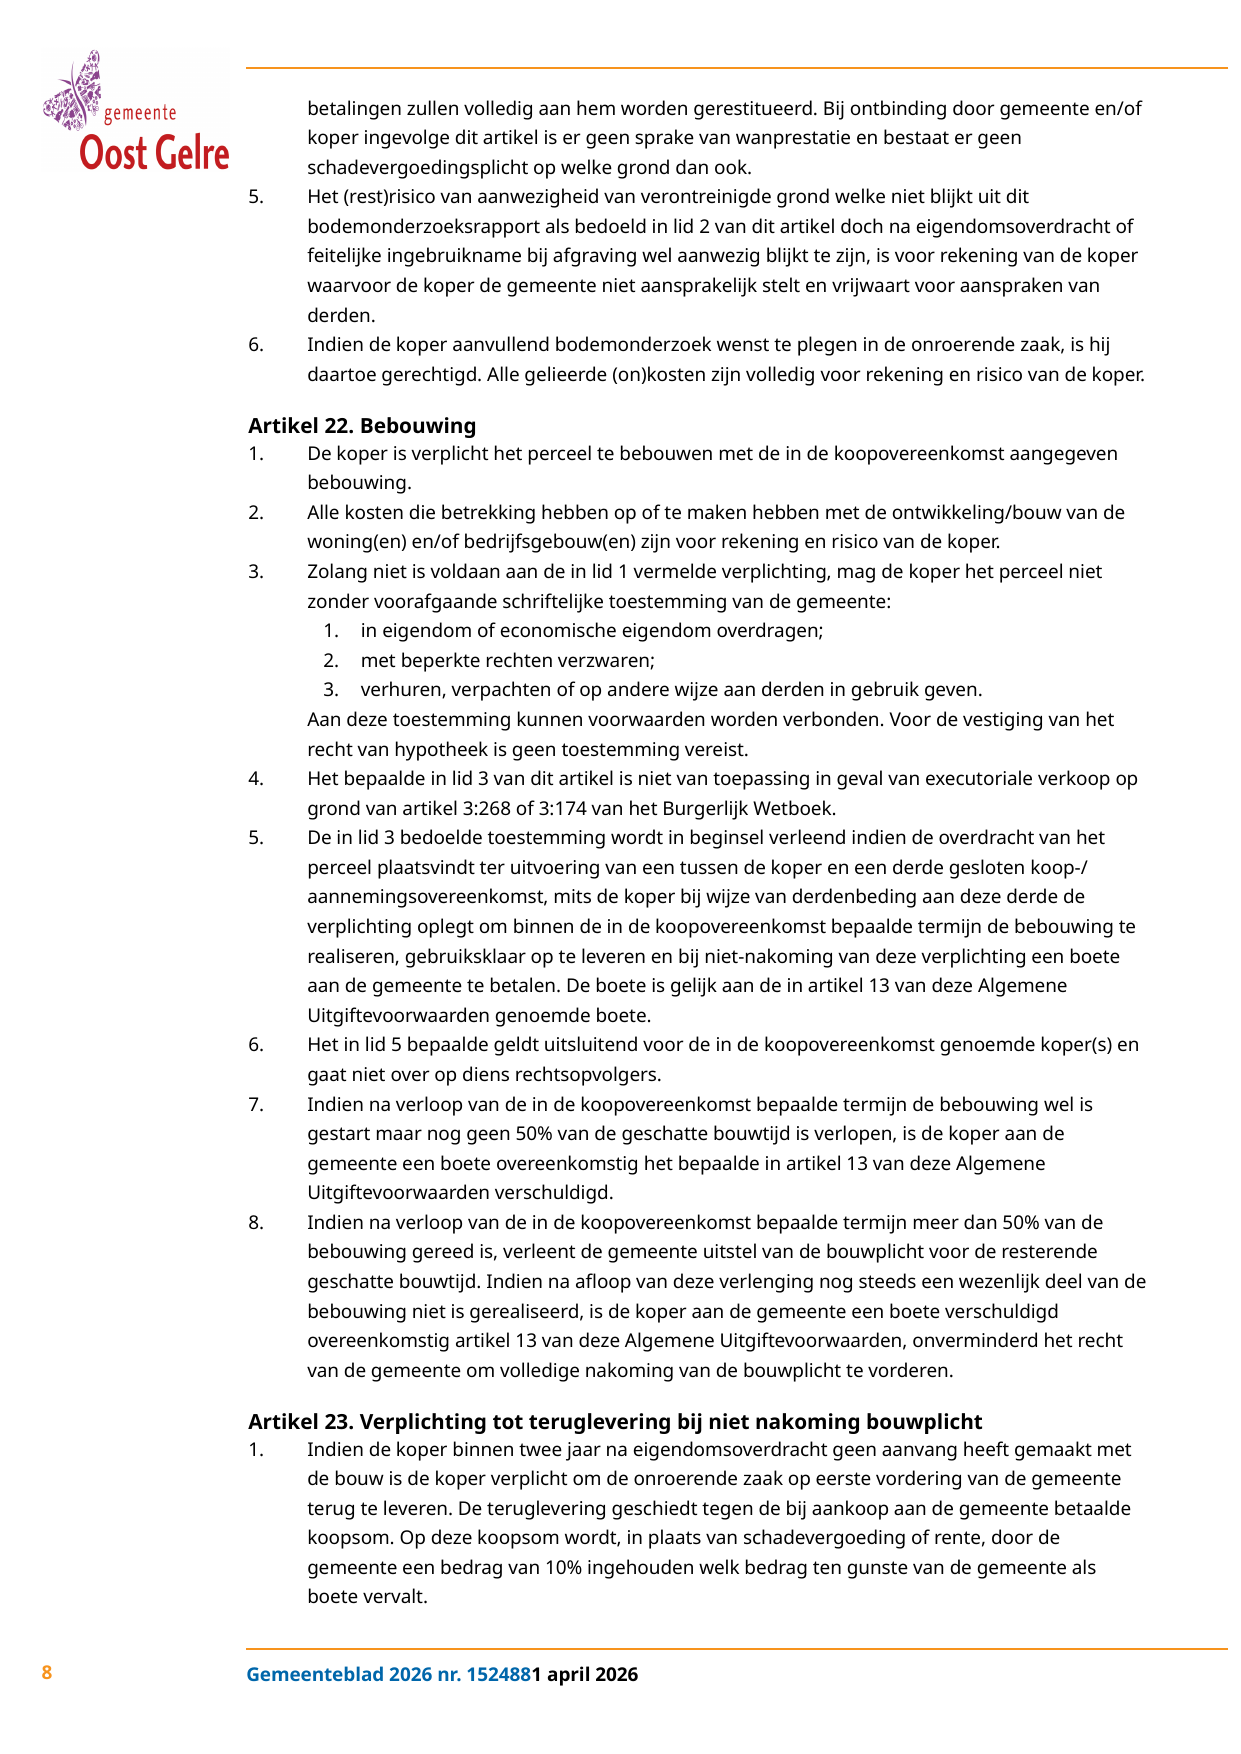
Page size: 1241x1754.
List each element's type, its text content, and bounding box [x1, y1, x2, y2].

list Het bepaalde in lid 3 van dit artikel is niet van toepassing in geval van executoriale verkoop op grond van artikel 3:268 of 3:174 van het Burgerlijk Wetboek. [248, 765, 1152, 821]
list Het (rest)risico van aanwezigheid van verontreinigde grond welke niet blijkt uit dit bodemonderzoeksrapport als bedoeld in lid 2 van dit artikel doch na eigendomsoverdracht of feitelijke ingebruikname bij afgraving wel aanwezig blijkt te zijn, is voor rekening van de koper waarvoor de koper de gemeente niet aansprakelijk stelt en vrijwaart voor aanspraken van derden. [248, 183, 1152, 328]
list Aan deze toestemming kunnen voorwaarden worden verbonden. Voor de vestiging van het recht van hypotheek is geen toestemming vereist. [248, 706, 1152, 761]
list De in lid 3 bedoelde toestemming wordt in beginsel verleend indien de overdracht van het perceel plaatsvindt ter uitvoering van een tussen de koper en een derde gesloten koop-/ aannemingsovereenkomst, mits de koper bij wijze van derdenbeding aan deze derde de verplichting oplegt om binnen de in de koopovereenkomst bepaalde termijn de bebouwing te realiseren, gebruiksklaar op te leveren en bij niet-nakoming van deze verplichting een boete aan de gemeente te betalen. De boete is gelijk aan de in artikel 13 van deze Algemene Uitgiftevoorwaarden genoemde boete. [248, 824, 1152, 1028]
list in eigendom of economische eigendom overdragen; [323, 617, 1152, 643]
picture [41, 47, 231, 172]
list Indien de koper binnen twee jaar na eigendomsoverdracht geen aanvang heeft gemaakt met de bouw is de koper verplicht om de onroerende zaak op eerste vordering van de gemeente terug te leveren. De teruglevering geschiedt tegen de bij aankoop aan de gemeente betaalde koopsom. Op deze koopsom wordt, in plaats van schadevergoeding of rente, door de gemeente een bedrag van 10% ingehouden welk bedrag ten gunste van de gemeente als boete vervalt. [248, 1436, 1152, 1609]
list Indien na verloop van de in de koopovereenkomst bepaalde termijn meer dan 50% van de bebouwing gereed is, verleent de gemeente uitstel van de bouwplicht voor de resterende geschatte bouwtijd. Indien na afloop van deze verlenging nog steeds een wezenlijk deel van de bebouwing niet is gerealiseerd, is de koper aan de gemeente een boete verschuldigd overeenkomstig artikel 13 van deze Algemene Uitgiftevoorwaarden, onverminderd het recht van de gemeente om volledige nakoming van de bouwplicht te vorderen. [248, 1209, 1152, 1383]
list met beperkte rechten verzwaren; [323, 647, 1152, 673]
list betalingen zullen volledig aan hem worden gerestitueerd. Bij ontbinding door gemeente en/of koper ingevolge dit artikel is er geen sprake van wanprestatie en bestaat er geen schadevergoedingsplicht op welke grond dan ook. [248, 95, 1152, 180]
list Het in lid 5 bepaalde geldt uitsluitend voor de in de koopovereenkomst genoemde koper(s) en gaat niet over op diens rechtsopvolgers. [248, 1032, 1152, 1087]
list verhuren, verpachten of op andere wijze aan derden in gebruik geven. [323, 677, 1152, 702]
list De koper is verplicht het perceel te bebouwen met de in de koopovereenkomst aangegeven bebouwing. [248, 440, 1152, 495]
list Indien de koper aanvullend bodemonderzoek wenst te plegen in de onroerende zaak, is hij daartoe gerechtigd. Alle gelieerde (on)kosten zijn volledig voor rekening en risico van de koper. [248, 331, 1152, 387]
list Alle kosten die betrekking hebben op of te maken hebben met de ontwikkeling/bouw van de woning(en) en/of bedrijfsgebouw(en) zijn voor rekening en risico van de koper. [248, 499, 1152, 554]
text Artikel 22. Bebouwing [248, 411, 1152, 440]
text Artikel 23. Verplichting tot teruglevering bij niet nakoming bouwplicht [248, 1407, 1152, 1436]
list Zolang niet is voldaan aan de in lid 1 vermelde verplichting, mag de koper het perceel niet zonder voorafgaande schriftelijke toestemming van de gemeente: [248, 558, 1152, 613]
list Indien na verloop van de in de koopovereenkomst bepaalde termijn de bebouwing wel is gestart maar nog geen 50% van de geschatte bouwtijd is verlopen, is de koper aan de gemeente een boete overeenkomstig het bepaalde in artikel 13 van deze Algemene Uitgiftevoorwaarden verschuldigd. [248, 1091, 1152, 1205]
